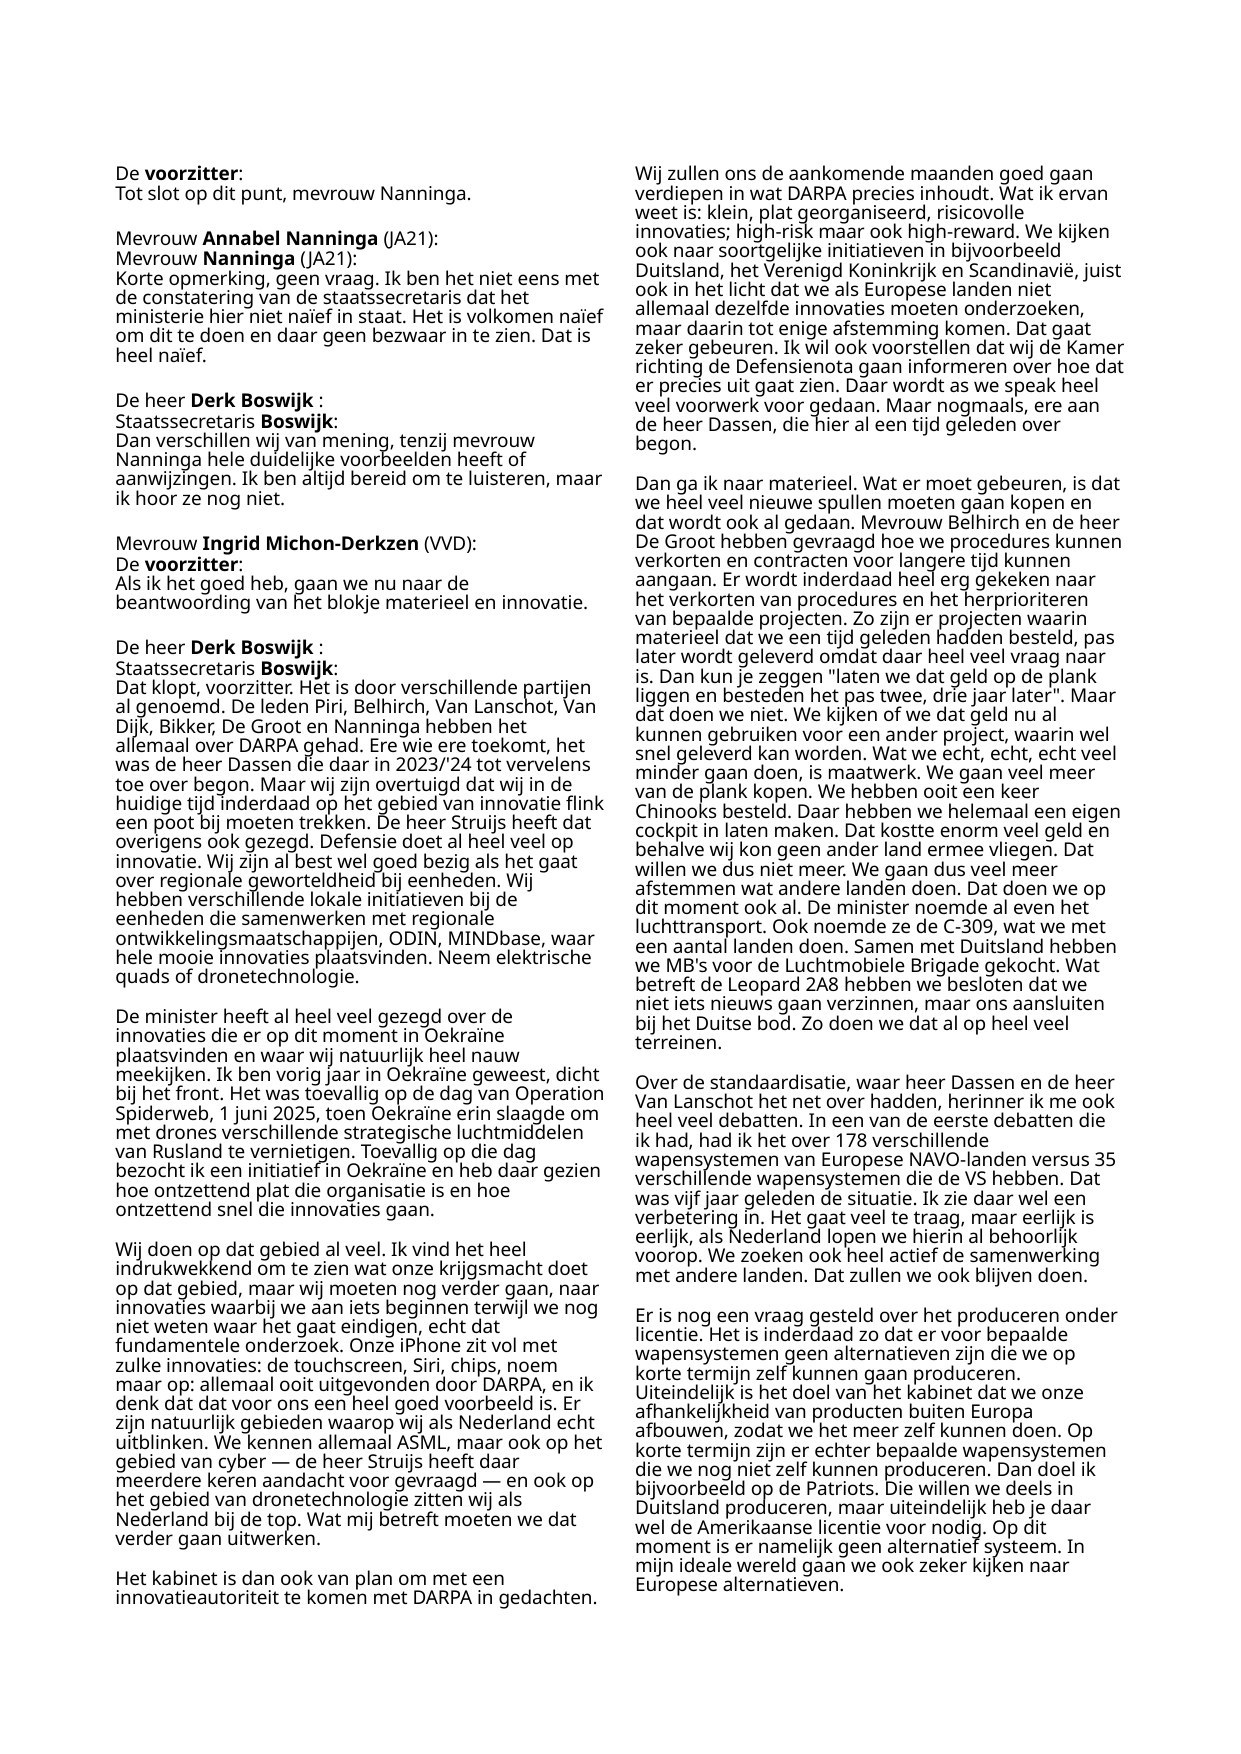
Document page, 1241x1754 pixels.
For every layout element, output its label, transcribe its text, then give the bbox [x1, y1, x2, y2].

text De heer Derk Boswijk : [115, 387, 605, 413]
text Als ik het goed heb, gaan we nu naar de beantwoording van het blokje materieel en innovatie. [115, 575, 605, 613]
text Wij zullen ons de aankomende maanden goed gaan verdiepen in wat DARPA precies inhoudt. Wat ik ervan weet is: klein, plat georganiseerd, risicovolle innovaties; high-risk maar ook high-reward. We kijken ook naar soortgelijke initiatieven in bijvoorbeeld Duitsland, het Verenigd Koninkrijk en Scandinavië, juist ook in het licht dat we als Europese landen niet allemaal dezelfde innovaties moeten onderzoeken, maar daarin tot enige afstemming komen. Dat gaat zeker gebeuren. Ik wil ook voorstellen dat wij de Kamer richting de Defensienota gaan informeren over hoe dat er precies uit gaat zien. Daar wordt as we speak heel veel voorwerk voor gedaan. Maar nogmaals, ere aan de heer Dassen, die hier al een tijd geleden over begon. [635, 165, 1125, 454]
text Dan verschillen wij van mening, tenzij mevrouw Nanninga hele duidelijke voorbeelden heeft of aanwijzingen. Ik ben altijd bereid om te luisteren, maar ik hoor ze nog niet. [115, 432, 605, 509]
text De minister heeft al heel veel gezegd over de innovaties die er op dit moment in Oekraïne plaatsvinden en waar wij natuurlijk heel nauw meekijken. Ik ben vorig jaar in Oekraïne geweest, dicht bij het front. Het was toevallig op de dag van Operation Spiderweb, 1 juni 2025, toen Oekraïne erin slaagde om met drones verschillende strategische luchtmiddelen van Rusland te vernietigen. Toevallig op die dag bezocht ik een initiatief in Oekraïne en heb daar gezien hoe ontzettend plat die organisatie is en hoe ontzettend snel die innovaties gaan. [115, 1008, 605, 1220]
text Korte opmerking, geen vraag. Ik ben het niet eens met de constatering van de staatssecretaris dat het ministerie hier niet naïef in staat. Het is volkomen naïef om dit te doen en daar geen bezwaar in te zien. Dat is heel naïef. [115, 270, 605, 366]
text De voorzitter: [115, 165, 605, 184]
text Wij doen op dat gebied al veel. Ik vind het heel indrukwekkend om te zien wat onze krijgsmacht doet op dat gebied, maar wij moeten nog verder gaan, naar innovaties waarbij we aan iets beginnen terwijl we nog niet weten waar het gaat eindigen, echt dat fundamentele onderzoek. Onze iPhone zit vol met zulke innovaties: de touchscreen, Siri, chips, noem maar op: allemaal ooit uitgevonden door DARPA, en ik denk dat dat voor ons een heel goed voorbeeld is. Er zijn natuurlijk gebieden waarop wij als Nederland echt uitblinken. We kennen allemaal ASML, maar ook op het gebied van cyber — de heer Struijs heeft daar meerdere keren aandacht voor gevraagd — en ook op het gebied van dronetechnologie zitten wij als Nederland bij de top. Wat mij betreft moeten we dat verder gaan uitwerken. [115, 1241, 605, 1549]
text De voorzitter: [115, 556, 605, 575]
text Mevrouw Annabel Nanninga (JA21): [115, 225, 605, 250]
text Staatssecretaris Boswijk: [115, 413, 605, 432]
text Tot slot op dit punt, mevrouw Nanninga. [115, 184, 605, 204]
text Het kabinet is dan ook van plan om met een innovatieautoriteit te komen met DARPA in gedachten. [115, 1570, 605, 1608]
text Dan ga ik naar materieel. Wat er moet gebeuren, is dat we heel veel nieuwe spullen moeten gaan kopen en dat wordt ook al gedaan. Mevrouw Belhirch en de heer De Groot hebben gevraagd hoe we procedures kunnen verkorten en contracten voor langere tijd kunnen aangaan. Er wordt inderdaad heel erg gekeken naar het verkorten van procedures en het herprioriteren van bepaalde projecten. Zo zijn er projecten waarin materieel dat we een tijd geleden hadden besteld, pas later wordt geleverd omdat daar heel veel vraag naar is. Dan kun je zeggen "laten we dat geld op de plank liggen en besteden het pas twee, drie jaar later". Maar dat doen we niet. We kijken of we dat geld nu al kunnen gebruiken voor een ander project, waarin wel snel geleverd kan worden. Wat we echt, echt, echt veel minder gaan doen, is maatwerk. We gaan veel meer van de plank kopen. We hebben ooit een keer Chinooks besteld. Daar hebben we helemaal een eigen cockpit in laten maken. Dat kostte enorm veel geld en behalve wij kon geen ander land ermee vliegen. Dat willen we dus niet meer. We gaan dus veel meer afstemmen wat andere landen doen. Dat doen we op dit moment ook al. De minister noemde al even het luchttransport. Ook noemde ze de C-309, wat we met een aantal landen doen. Samen met Duitsland hebben we MB's voor de Luchtmobiele Brigade gekocht. Wat betreft de Leopard 2A8 hebben we besloten dat we niet iets nieuws gaan verzinnen, maar ons aansluiten bij het Duitse bod. Zo doen we dat al op heel veel terreinen. [635, 475, 1125, 1053]
text Dat klopt, voorzitter. Het is door verschillende partijen al genoemd. De leden Piri, Belhirch, Van Lanschot, Van Dijk, Bikker, De Groot en Nanninga hebben het allemaal over DARPA gehad. Ere wie ere toekomt, het was de heer Dassen die daar in 2023/'24 tot vervelens toe over begon. Maar wij zijn overtuigd dat wij in de huidige tijd inderdaad op het gebied van innovatie flink een poot bij moeten trekken. De heer Struijs heeft dat overigens ook gezegd. Defensie doet al heel veel op innovatie. Wij zijn al best wel goed bezig als het gaat over regionale geworteldheid bij eenheden. Wij hebben verschillende lokale initiatieven bij de eenheden die samenwerken met regionale ontwikkelingsmaatschappijen, ODIN, MINDbase, waar hele mooie innovaties plaatsvinden. Neem elektrische quads of dronetechnologie. [115, 679, 605, 987]
text Over de standaardisatie, waar heer Dassen en de heer Van Lanschot het net over hadden, herinner ik me ook heel veel debatten. In een van de eerste debatten die ik had, had ik het over 178 verschillende wapensystemen van Europese NAVO-landen versus 35 verschillende wapensystemen die de VS hebben. Dat was vijf jaar geleden de situatie. Ik zie daar wel een verbetering in. Het gaat veel te traag, maar eerlijk is eerlijk, als Nederland lopen we hierin al behoorlijk voorop. We zoeken ook heel actief de samenwerking met andere landen. Dat zullen we ook blijven doen. [635, 1074, 1125, 1286]
text Mevrouw Ingrid Michon-Derkzen (VVD): [115, 530, 605, 556]
text Er is nog een vraag gesteld over het produceren onder licentie. Het is inderdaad zo dat er voor bepaalde wapensystemen geen alternatieven zijn die we op korte termijn zelf kunnen gaan produceren. Uiteindelijk is het doel van het kabinet dat we onze afhankelijkheid van producten buiten Europa afbouwen, zodat we het meer zelf kunnen doen. Op korte termijn zijn er echter bepaalde wapensystemen die we nog niet zelf kunnen produceren. Dan doel ik bijvoorbeeld op de Patriots. Die willen we deels in Duitsland produceren, maar uiteindelijk heb je daar wel de Amerikaanse licentie voor nodig. Op dit moment is er namelijk geen alternatief systeem. In mijn ideale wereld gaan we ook zeker kijken naar Europese alternatieven. [635, 1307, 1125, 1596]
text Mevrouw Nanninga (JA21): [115, 250, 605, 270]
text Staatssecretaris Boswijk: [115, 660, 605, 679]
text De heer Derk Boswijk : [115, 634, 605, 660]
